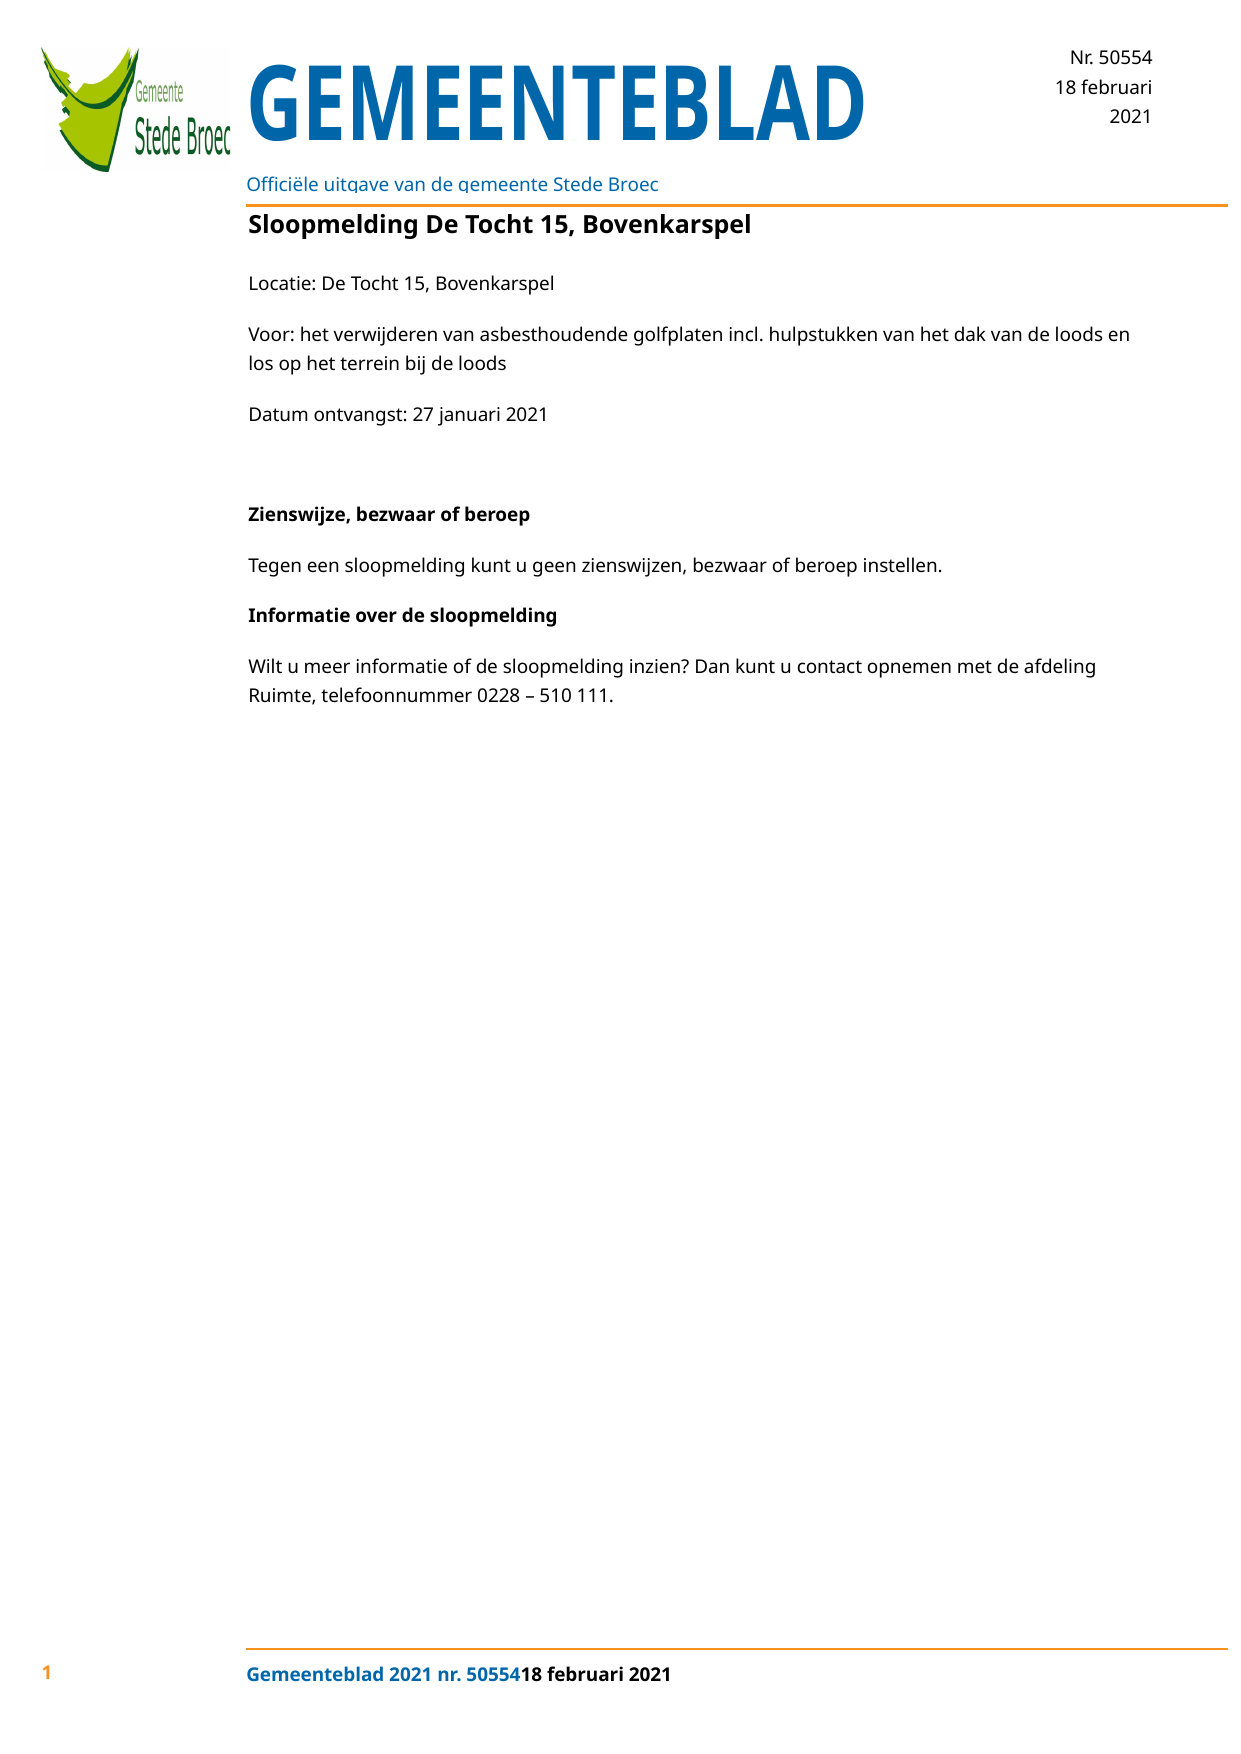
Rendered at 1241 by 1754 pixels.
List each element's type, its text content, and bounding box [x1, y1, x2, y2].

text Datum ontvangst: 27 januari 2021 [248, 401, 1152, 426]
text Locatie: De Tocht 15, Bovenkarspel [248, 270, 1152, 296]
picture [41, 47, 231, 172]
text Informatie over de sloopmelding [248, 602, 1152, 628]
text Tegen een sloopmelding kunt u geen zienswijzen, bezwaar of beroep instellen. [248, 552, 1152, 578]
text Zienswijze, bezwaar of beroep [248, 502, 1152, 527]
text Sloopmelding De Tocht 15, Bovenkarspel [248, 207, 1152, 241]
text Voor: het verwijderen van asbesthoudende golfplaten incl. hulpstukken van het dak van de loods en los op het terrein bij de loods [248, 321, 1152, 376]
text Wilt u meer informatie of de sloopmelding inzien? Dan kunt u contact opnemen met de afdeling Ruimte, telefoonnummer 0228 – 510 111. [248, 653, 1152, 708]
